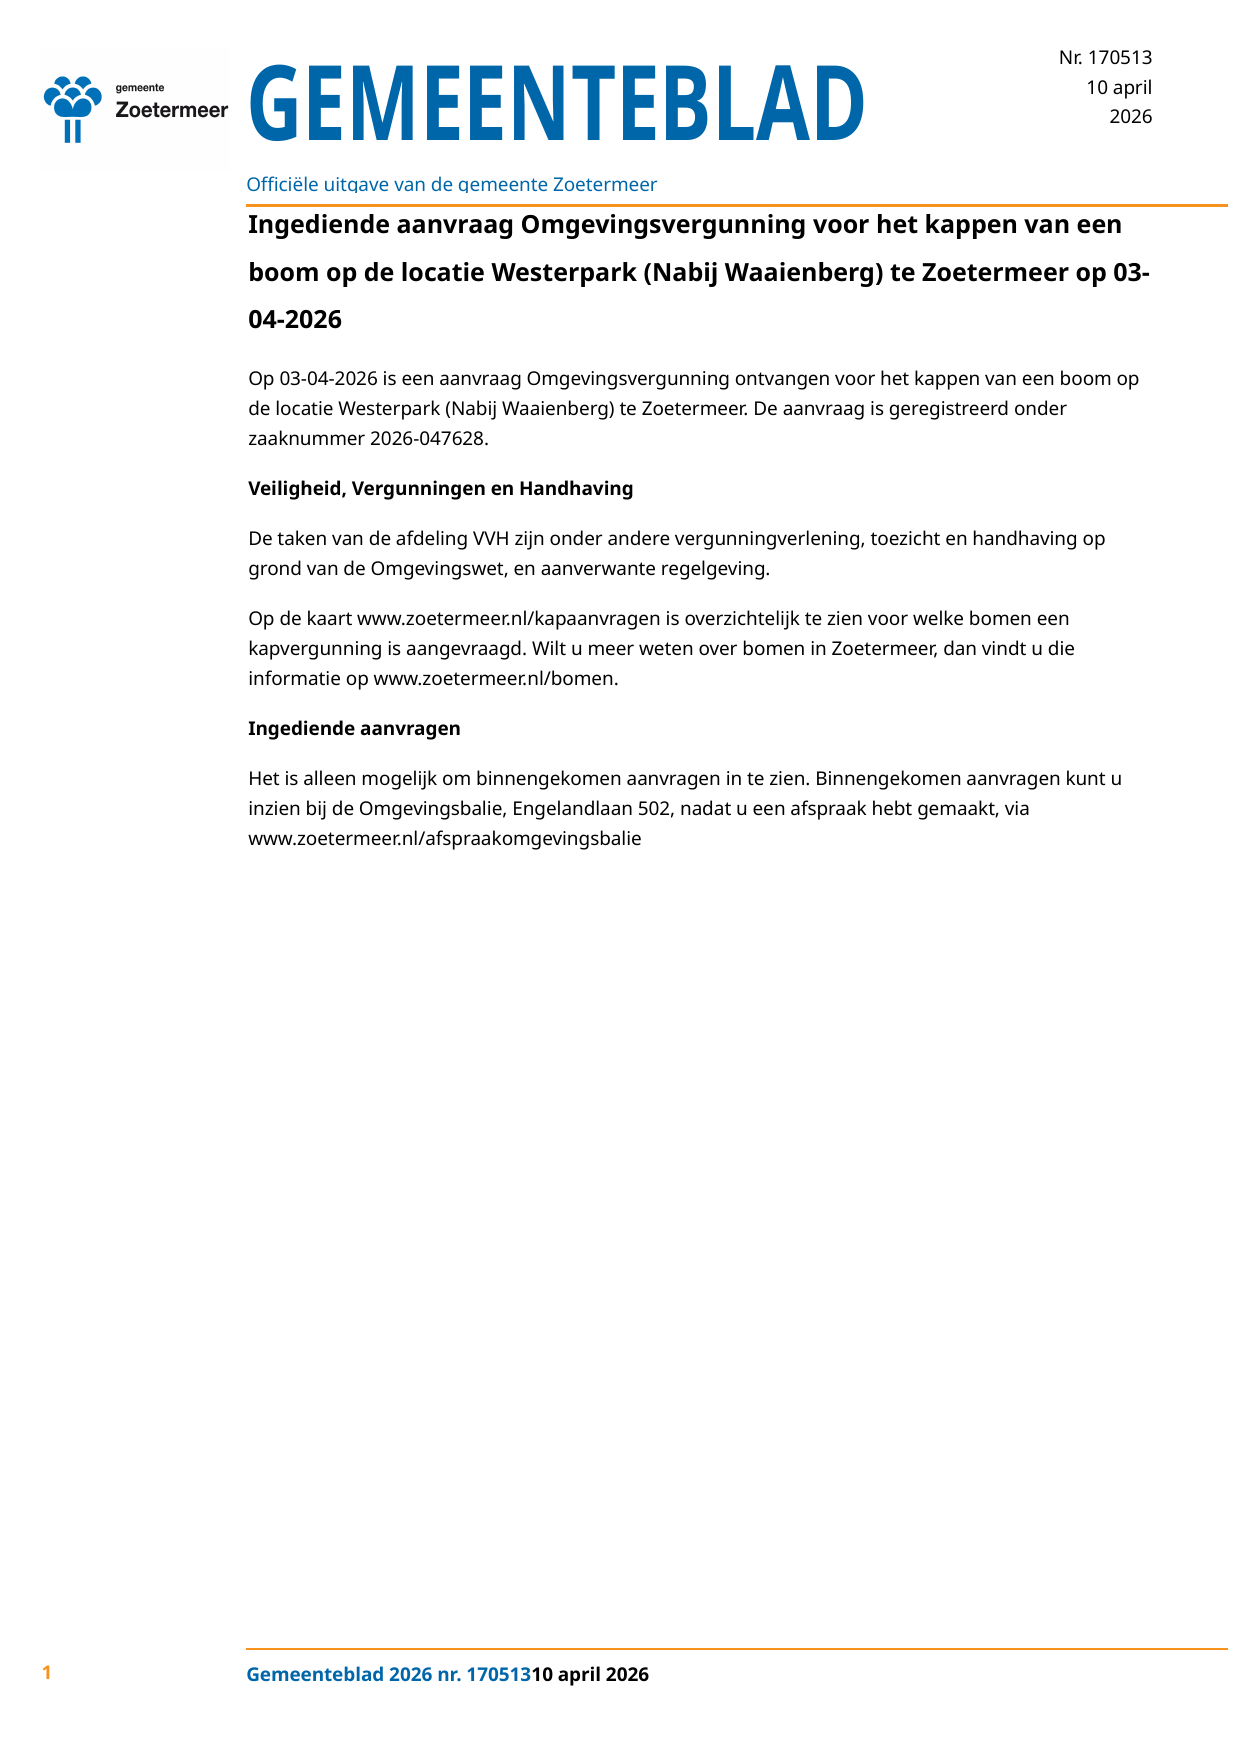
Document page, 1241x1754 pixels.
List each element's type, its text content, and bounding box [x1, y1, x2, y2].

text Op de kaart www.zoetermeer.nl/kapaanvragen is overzichtelijk te zien voor welke bomen een kapvergunning is aangevraagd. Wilt u meer weten over bomen in Zoetermeer, dan vindt u die informatie op www.zoetermeer.nl/bomen. [248, 606, 1152, 690]
text Veiligheid, Vergunningen en Handhaving [248, 475, 1152, 501]
text Ingediende aanvraag Omgevingsvergunning voor het kappen van een boom op de locatie Westerpark (Nabij Waaienberg) te Zoetermeer op 03-04-2026 [248, 207, 1152, 336]
text De taken van de afdeling VVH zijn onder andere vergunningverlening, toezicht en handhaving op grond van de Omgevingswet, en aanverwante regelgeving. [248, 526, 1152, 581]
picture [41, 47, 231, 172]
text Ingediende aanvragen [248, 715, 1152, 741]
text Op 03-04-2026 is een aanvraag Omgevingsvergunning ontvangen voor het kappen van een boom op de locatie Westerpark (Nabij Waaienberg) te Zoetermeer. De aanvraag is geregistreerd onder zaaknummer 2026-047628. [248, 366, 1152, 450]
text Het is alleen mogelijk om binnengekomen aanvragen in te zien. Binnengekomen aanvragen kunt u inzien bij de Omgevingsbalie, Engelandlaan 502, nadat u een afspraak hebt gemaakt, via www.zoetermeer.nl/afspraakomgevingsbalie [248, 766, 1152, 850]
